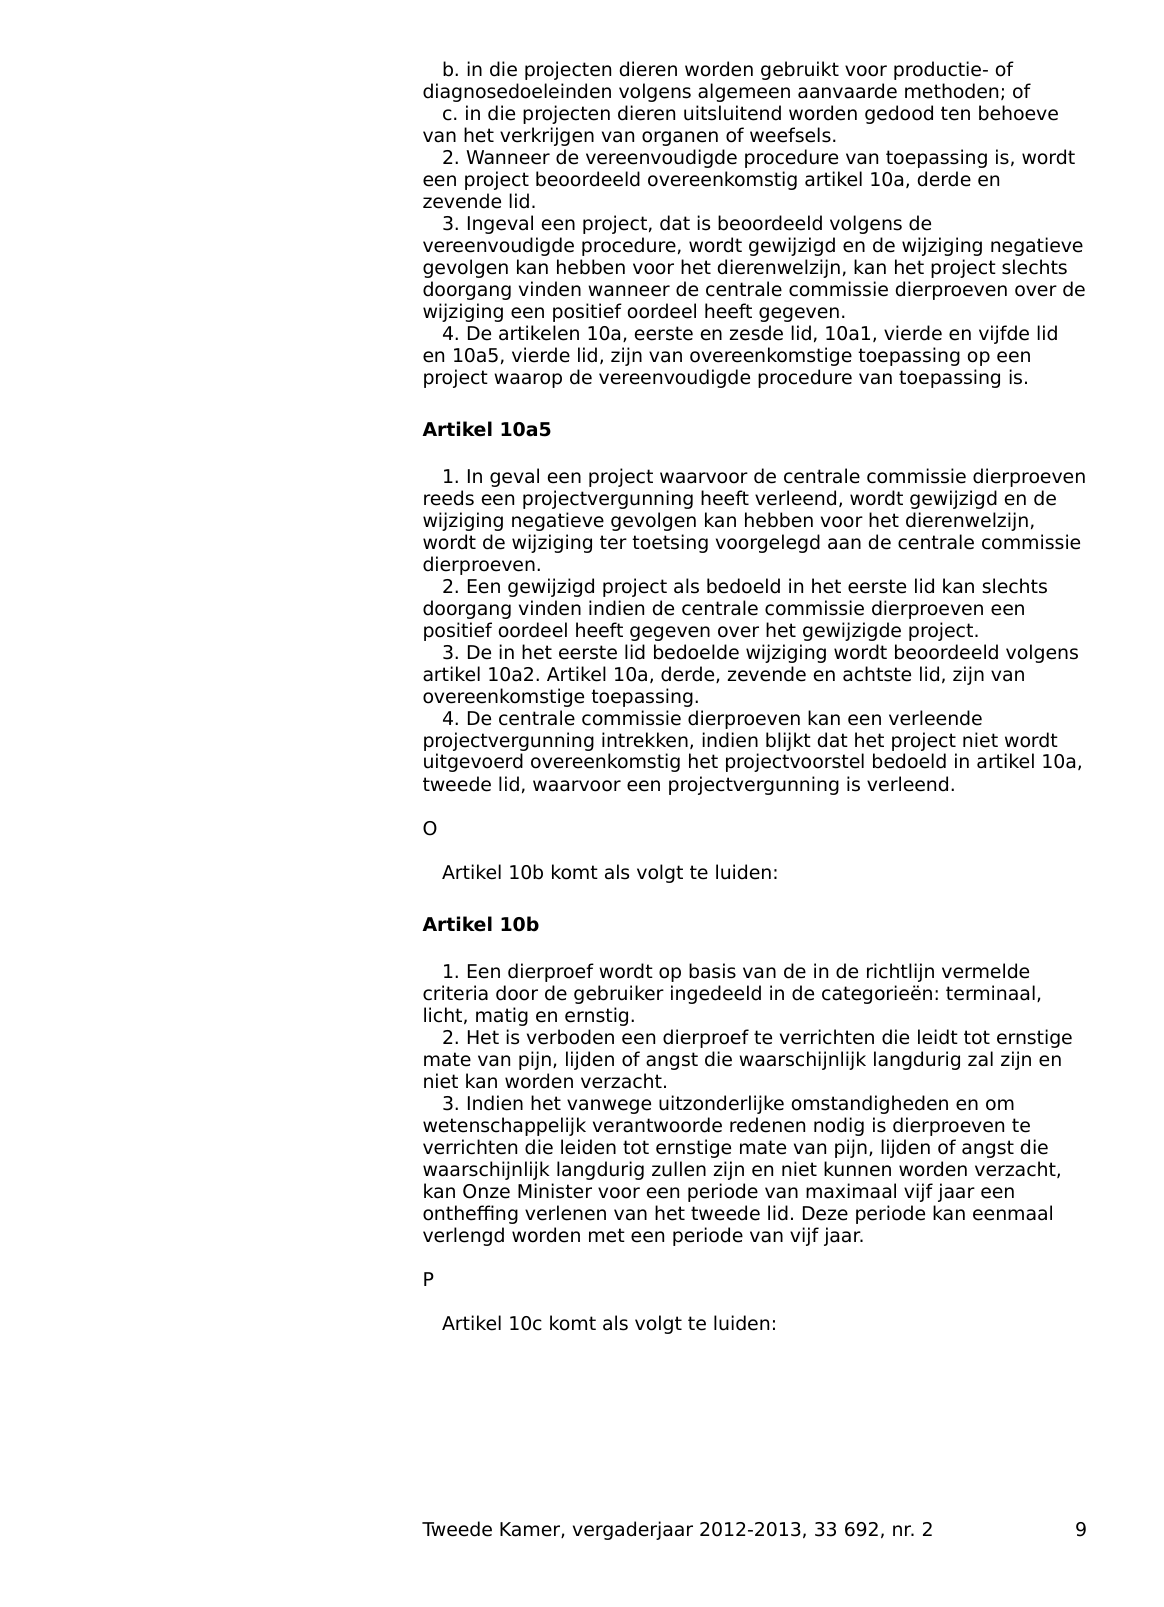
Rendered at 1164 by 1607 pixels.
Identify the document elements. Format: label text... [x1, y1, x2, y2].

text 3. Indien het vanwege uitzonderlijke omstandigheden en om wetenschappelijk verantwoorde redenen nodig is dierproeven te verrichten die leiden tot ernstige mate van pijn, lijden of angst die waarschijnlijk langdurig zullen zijn en niet kunnen worden verzacht, kan Onze Minister voor een periode van maximaal vijf jaar een ontheffing verlenen van het tweede lid. Deze periode kan eenmaal verlengd worden met een periode van vijf jaar. [422, 1093, 1087, 1246]
text P [422, 1269, 1087, 1291]
text 2. Een gewijzigd project als bedoeld in het eerste lid kan slechts doorgang vinden indien de centrale commissie dierproeven een positief oordeel heeft gegeven over het gewijzigde project. [422, 576, 1087, 642]
text 3. Ingeval een project, dat is beoordeeld volgens de vereenvoudigde procedure, wordt gewijzigd en de wijziging negatieve gevolgen kan hebben voor het dierenwelzijn, kan het project slechts doorgang vinden wanneer de centrale commissie dierproeven over de wijziging een positief oordeel heeft gegeven. [422, 213, 1087, 323]
text 1. Een dierproef wordt op basis van de in de richtlijn vermelde criteria door de gebruiker ingedeeld in de categorieën: terminaal, licht, matig en ernstig. [422, 961, 1087, 1027]
text 4. De artikelen 10a, eerste en zesde lid, 10a1, vierde en vijfde lid en 10a5, vierde lid, zijn van overeenkomstige toepassing op een project waarop de vereenvoudigde procedure van toepassing is. [422, 323, 1087, 389]
text O [422, 818, 1087, 839]
text 2. Het is verboden een dierproef te verrichten die leidt tot ernstige mate van pijn, lijden of angst die waarschijnlijk langdurig zal zijn en niet kan worden verzacht. [422, 1027, 1087, 1093]
text c. in die projecten dieren uitsluitend worden gedood ten behoeve van het verkrijgen van organen of weefsels. [422, 103, 1087, 147]
text Artikel 10b komt als volgt te luiden: [422, 862, 1087, 884]
subtitle Artikel 10a5 [422, 419, 1087, 441]
text 4. De centrale commissie dierproeven kan een verleende projectvergunning intrekken, indien blijkt dat het project niet wordt uitgevoerd overeenkomstig het projectvoorstel bedoeld in artikel 10a, tweede lid, waarvoor een projectvergunning is verleend. [422, 707, 1087, 795]
text 2. Wanneer de vereenvoudigde procedure van toepassing is, wordt een project beoordeeld overeenkomstig artikel 10a, derde en zevende lid. [422, 147, 1087, 213]
text Artikel 10c komt als volgt te luiden: [422, 1313, 1087, 1335]
text 1. In geval een project waarvoor de centrale commissie dierproeven reeds een projectvergunning heeft verleend, wordt gewijzigd en de wijziging negatieve gevolgen kan hebben voor het dierenwelzijn, wordt de wijziging ter toetsing voorgelegd aan de centrale commissie dierproeven. [422, 466, 1087, 576]
subtitle Artikel 10b [422, 914, 1087, 936]
text b. in die projecten dieren worden gebruikt voor productie- of diagnosedoeleinden volgens algemeen aanvaarde methoden; of [422, 59, 1087, 103]
text 3. De in het eerste lid bedoelde wijziging wordt beoordeeld volgens artikel 10a2. Artikel 10a, derde, zevende en achtste lid, zijn van overeenkomstige toepassing. [422, 642, 1087, 707]
